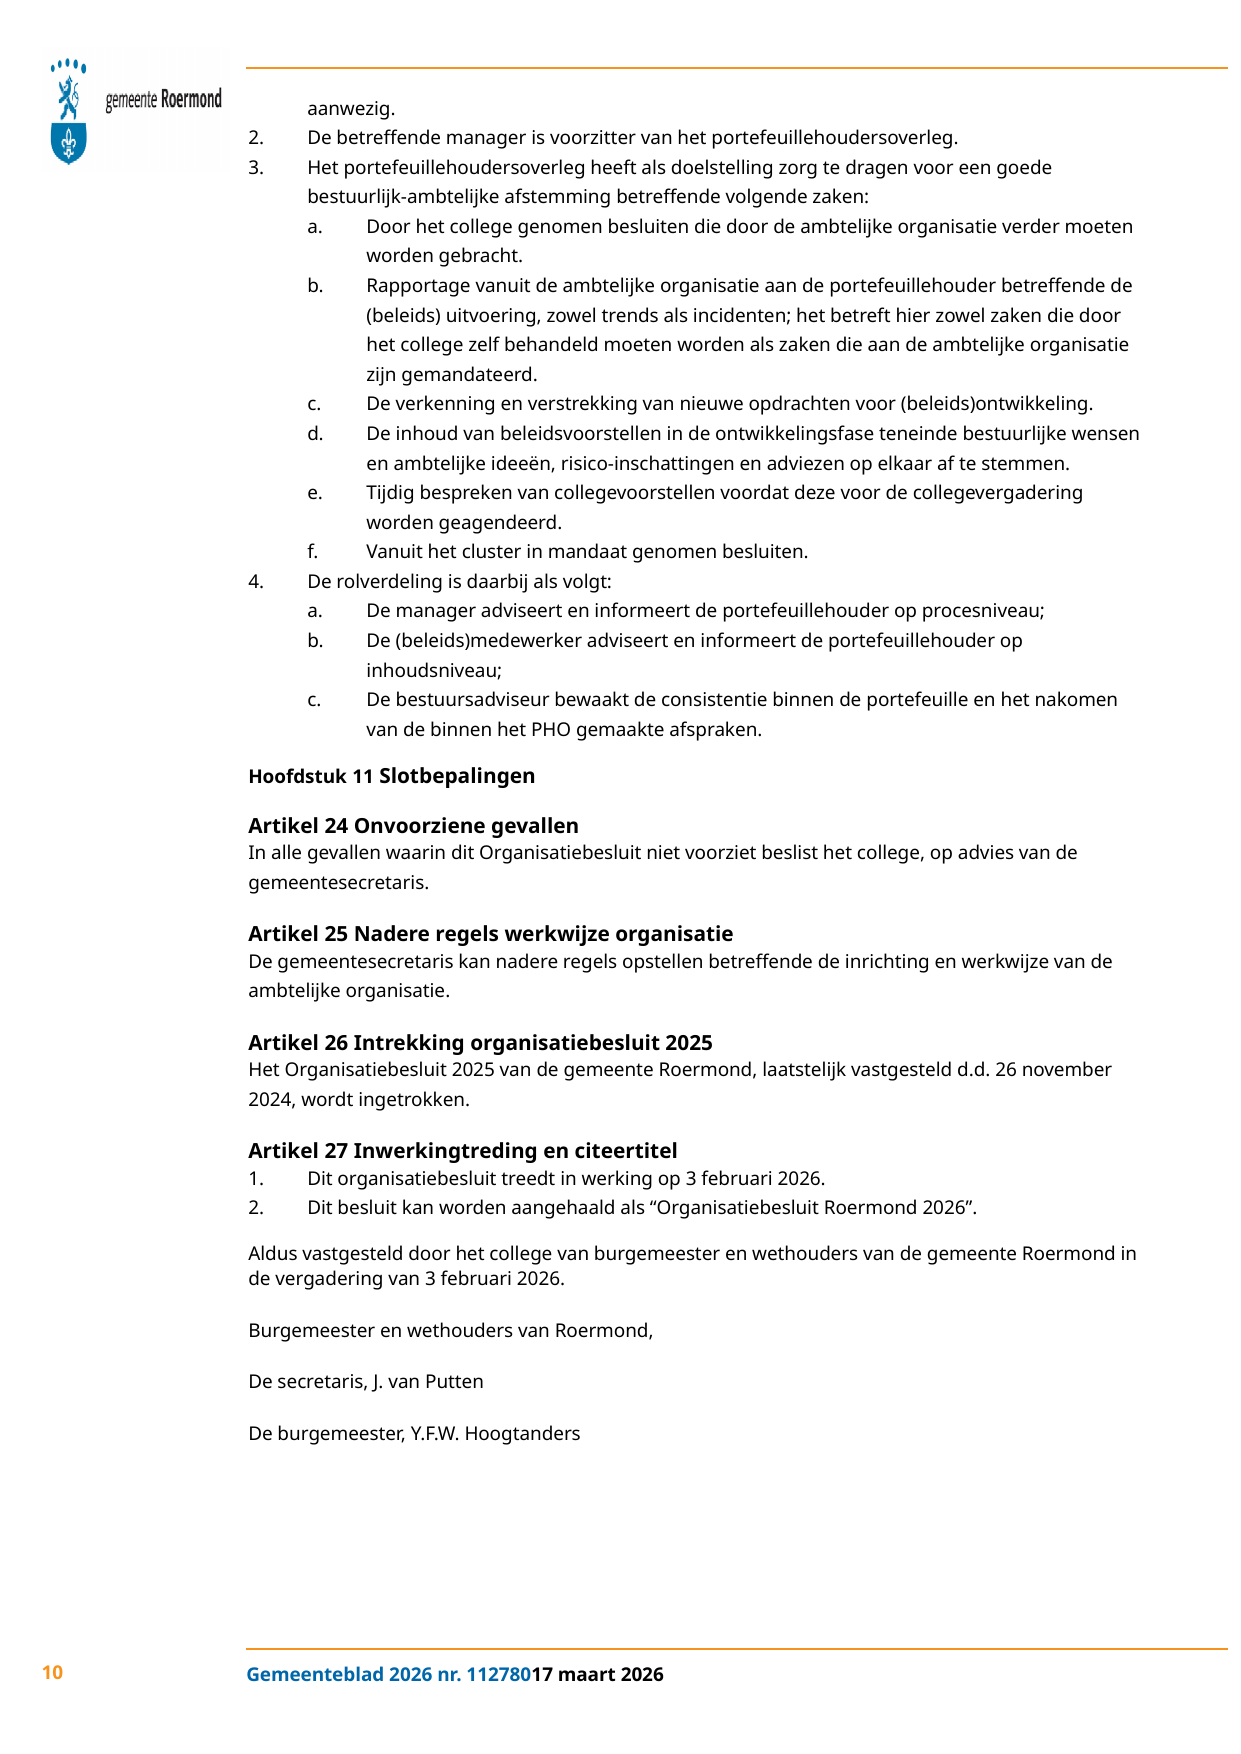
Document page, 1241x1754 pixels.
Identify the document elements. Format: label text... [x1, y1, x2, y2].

list Dit organisatiebesluit treedt in werking op 3 februari 2026. [248, 1165, 1152, 1190]
text De gemeentesecretaris kan nadere regels opstellen betreffende de inrichting en werkwijze van de ambtelijke organisatie. [248, 948, 1152, 1003]
text Burgemeester en wethouders van Roermond, [248, 1317, 1152, 1343]
list Het portefeuillehoudersoverleg heeft als doelstelling zorg te dragen voor een goede bestuurlijk-ambtelijke afstemming betreffende volgende zaken: [248, 154, 1152, 209]
list De (beleids)medewerker adviseert en informeert de portefeuillehouder op inhoudsniveau; [307, 627, 1152, 683]
text De burgemeester, Y.F.W. Hoogtanders [248, 1420, 1152, 1446]
text Hoofdstuk 11 Slotbepalingen [248, 762, 1152, 790]
text Artikel 26 Intrekking organisatiebesluit 2025 [248, 1028, 1152, 1056]
list Tijdig bespreken van collegevoorstellen voordat deze voor de collegevergadering worden geagendeerd. [307, 479, 1152, 535]
list De betreffende manager is voorzitter van het portefeuillehoudersoverleg. [248, 124, 1152, 150]
list Door het college genomen besluiten die door de ambtelijke organisatie verder moeten worden gebracht. [307, 213, 1152, 268]
text Artikel 25 Nadere regels werkwijze organisatie [248, 919, 1152, 948]
text De secretaris, J. van Putten [248, 1368, 1152, 1394]
list aanwezig. [248, 95, 1152, 121]
list De verkenning en verstrekking van nieuwe opdrachten voor (beleids)ontwikkeling. [307, 391, 1152, 416]
list Rapportage vanuit de ambtelijke organisatie aan de portefeuillehouder betreffende de (beleids) uitvoering, zowel trends als incidenten; het betreft hier zowel zaken die door het college zelf behandeld moeten worden als zaken die aan de ambtelijke organisatie zijn gemandateerd. [307, 272, 1152, 387]
list Dit besluit kan worden aangehaald als “Organisatiebesluit Roermond 2026”. [248, 1194, 1152, 1220]
list De manager adviseert en informeert de portefeuillehouder op procesniveau; [307, 598, 1152, 623]
list De inhoud van beleidsvoorstellen in de ontwikkelingsfase teneinde bestuurlijke wensen en ambtelijke ideeën, risico-inschattingen en adviezen op elkaar af te stemmen. [307, 420, 1152, 476]
text In alle gevallen waarin dit Organisatiebesluit niet voorziet beslist het college, op advies van de gemeentesecretaris. [248, 839, 1152, 895]
text Artikel 24 Onvoorziene gevallen [248, 811, 1152, 839]
picture [41, 47, 231, 172]
list De rolverdeling is daarbij als volgt: [248, 568, 1152, 594]
list Vanuit het cluster in mandaat genomen besluiten. [307, 538, 1152, 564]
text Het Organisatiebesluit 2025 van de gemeente Roermond, laatstelijk vastgesteld d.d. 26 november 2024, wordt ingetrokken. [248, 1056, 1152, 1112]
list De bestuursadviseur bewaakt de consistentie binnen de portefeuille en het nakomen van de binnen het PHO gemaakte afspraken. [307, 686, 1152, 742]
text Aldus vastgesteld door het college van burgemeester en wethouders van de gemeente Roermond in de vergadering van 3 februari 2026. [248, 1240, 1152, 1291]
text Artikel 27 Inwerkingtreding en citeertitel [248, 1136, 1152, 1165]
